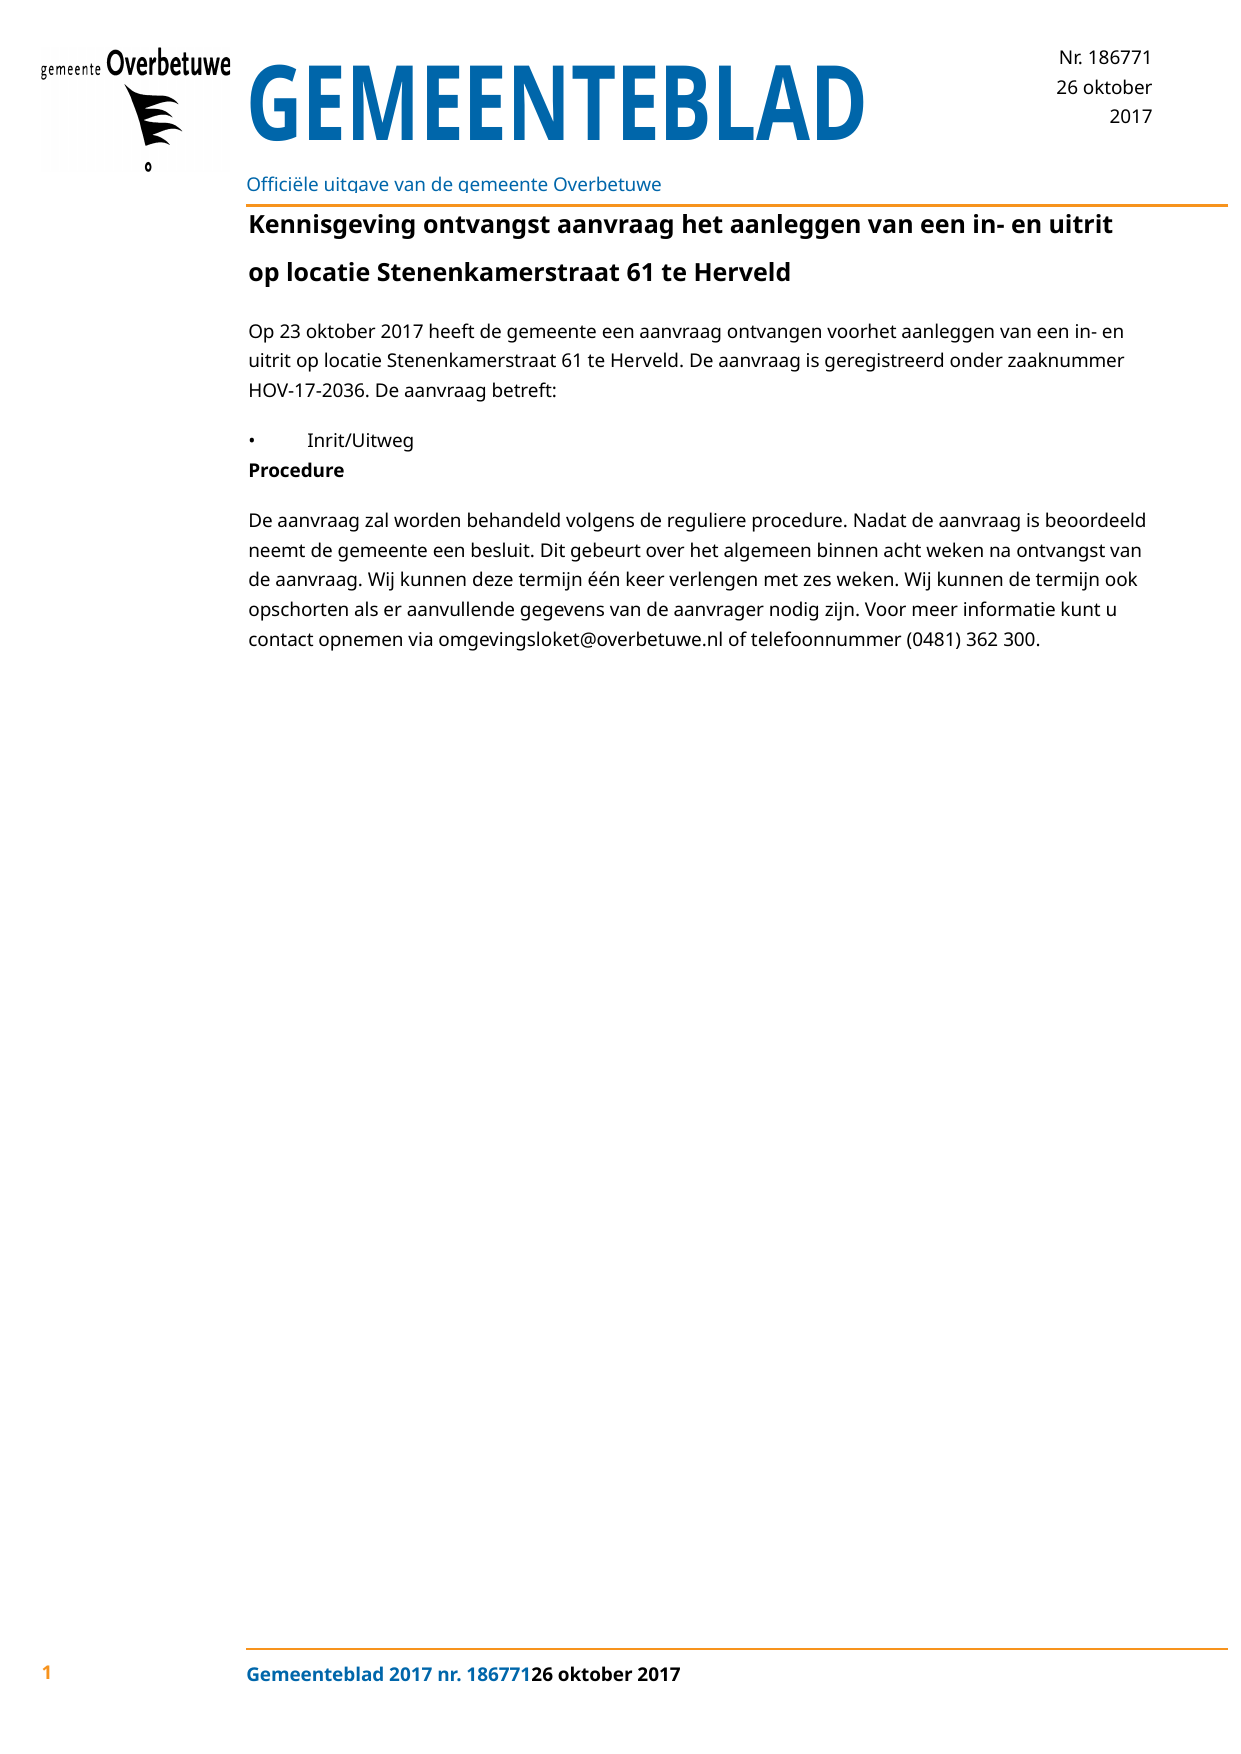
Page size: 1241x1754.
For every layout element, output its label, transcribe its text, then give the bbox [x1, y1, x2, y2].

text De aanvraag zal worden behandeld volgens de reguliere procedure. Nadat de aanvraag is beoordeeld neemt de gemeente een besluit. Dit gebeurt over het algemeen binnen acht weken na ontvangst van de aanvraag. Wij kunnen deze termijn één keer verlengen met zes weken. Wij kunnen de termijn ook opschorten als er aanvullende gegevens van de aanvrager nodig zijn. Voor meer informatie kunt u contact opnemen via omgevingsloket@overbetuwe.nl of telefoonnummer (0481) 362 300. [248, 507, 1152, 652]
text Kennisgeving ontvangst aanvraag het aanleggen van een in- en uitrit op locatie Stenenkamerstraat 61 te Herveld [248, 207, 1152, 288]
text Op 23 oktober 2017 heeft de gemeente een aanvraag ontvangen voorhet aanleggen van een in- en uitrit op locatie Stenenkamerstraat 61 te Herveld. De aanvraag is geregistreerd onder zaaknummer HOV-17-2036. De aanvraag betreft: [248, 318, 1152, 403]
list Inrit/Uitweg [248, 427, 1152, 453]
text Procedure [248, 457, 1152, 483]
picture [41, 47, 231, 172]
